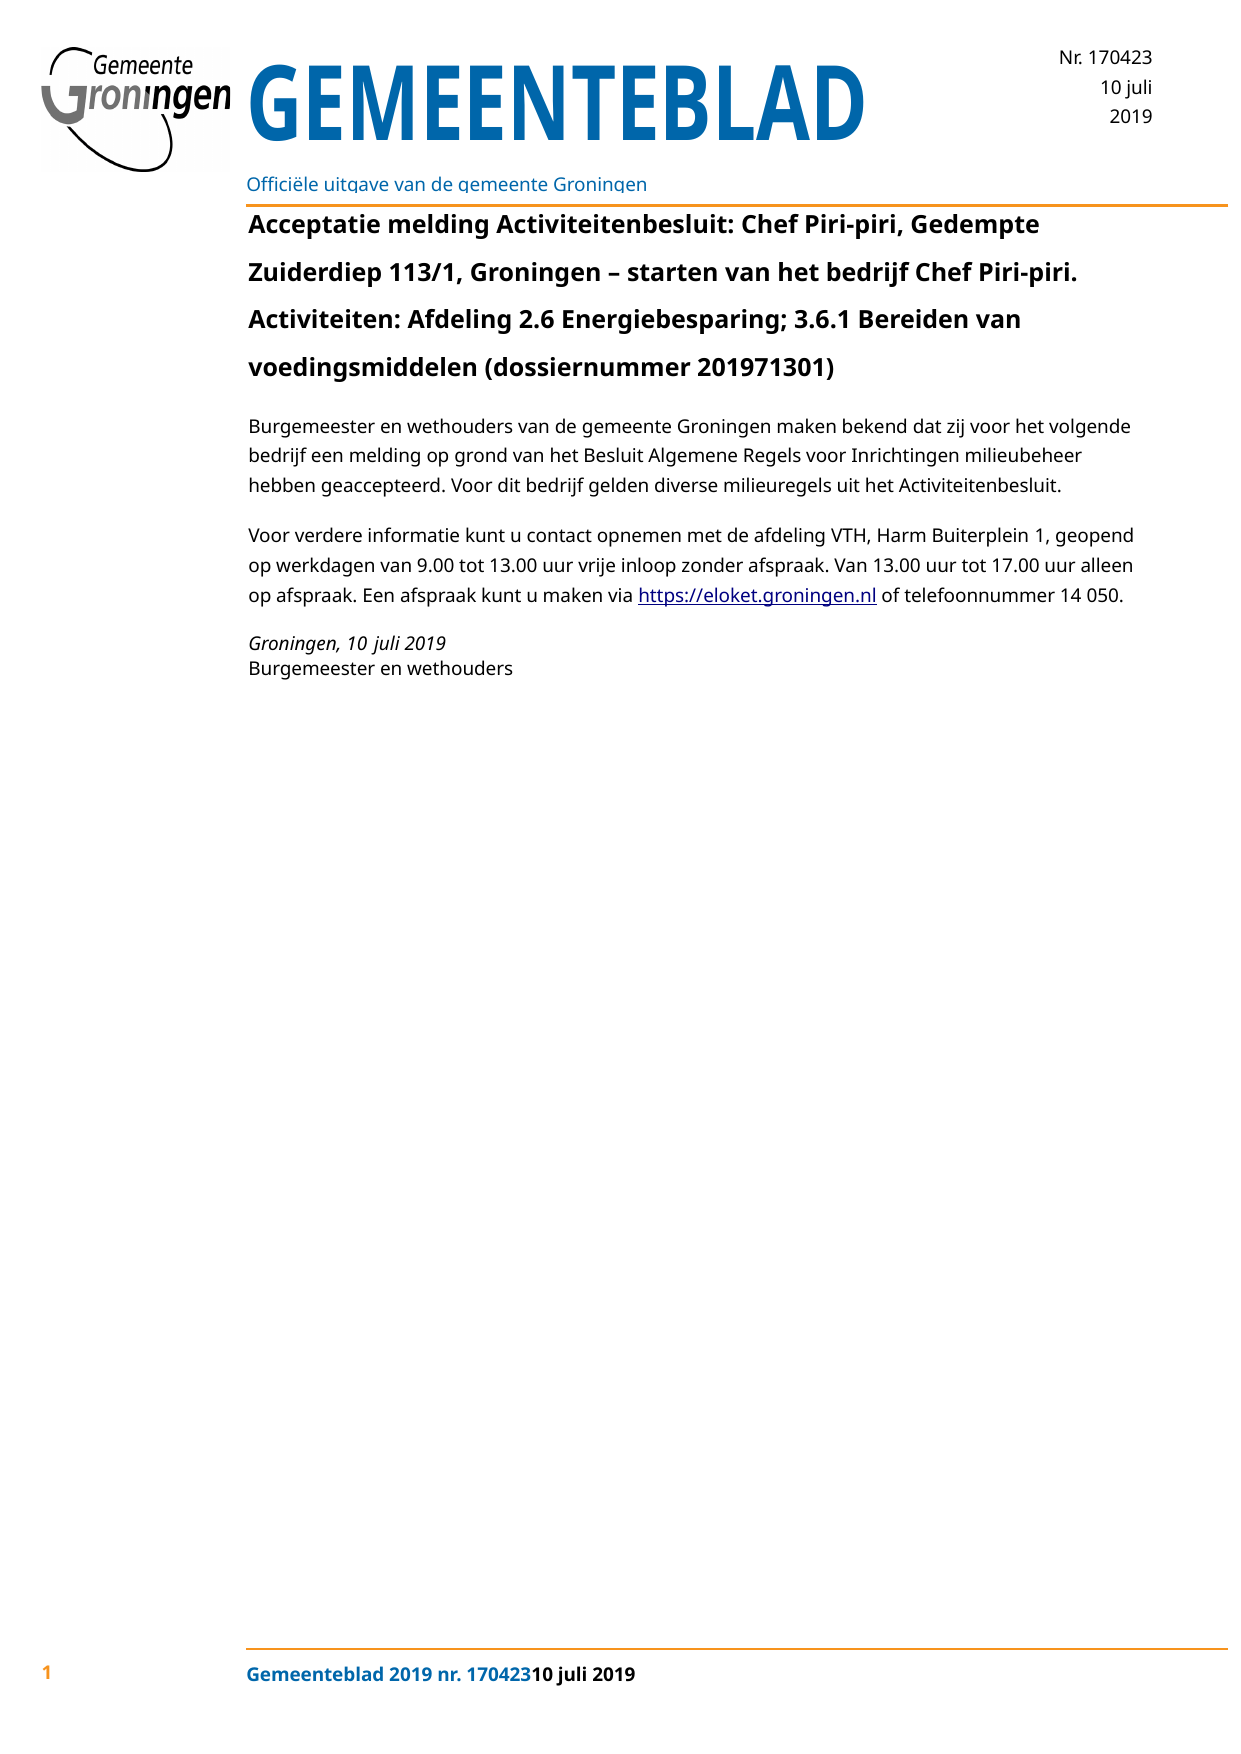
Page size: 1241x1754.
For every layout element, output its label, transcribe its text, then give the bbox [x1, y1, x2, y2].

text Acceptatie melding Activiteitenbesluit: Chef Piri-piri, Gedempte Zuiderdiep 113/1, Groningen – starten van het bedrijf Chef Piri-piri. Activiteiten: Afdeling 2.6 Energiebesparing; 3.6.1 Bereiden van voedingsmiddelen (dossiernummer 201971301) [248, 207, 1152, 384]
text Burgemeester en wethouders [248, 655, 1152, 681]
text Voor verdere informatie kunt u contact opnemen met de afdeling VTH, Harm Buiterplein 1, geopend op werkdagen van 9.00 tot 13.00 uur vrije inloop zonder afspraak. Van 13.00 uur tot 17.00 uur alleen op afspraak. Een afspraak kunt u maken via https://eloket.groningen.nl of telefoonnummer 14 050. [248, 523, 1152, 608]
text Burgemeester en wethouders van de gemeente Groningen maken bekend dat zij voor het volgende bedrijf een melding op grond van het Besluit Algemene Regels voor Inrichtingen milieubeheer hebben geaccepteerd. Voor dit bedrijf gelden diverse milieuregels uit het Activiteitenbesluit. [248, 413, 1152, 498]
picture [41, 47, 231, 172]
text Groningen, 10 juli 2019 [248, 630, 1152, 655]
